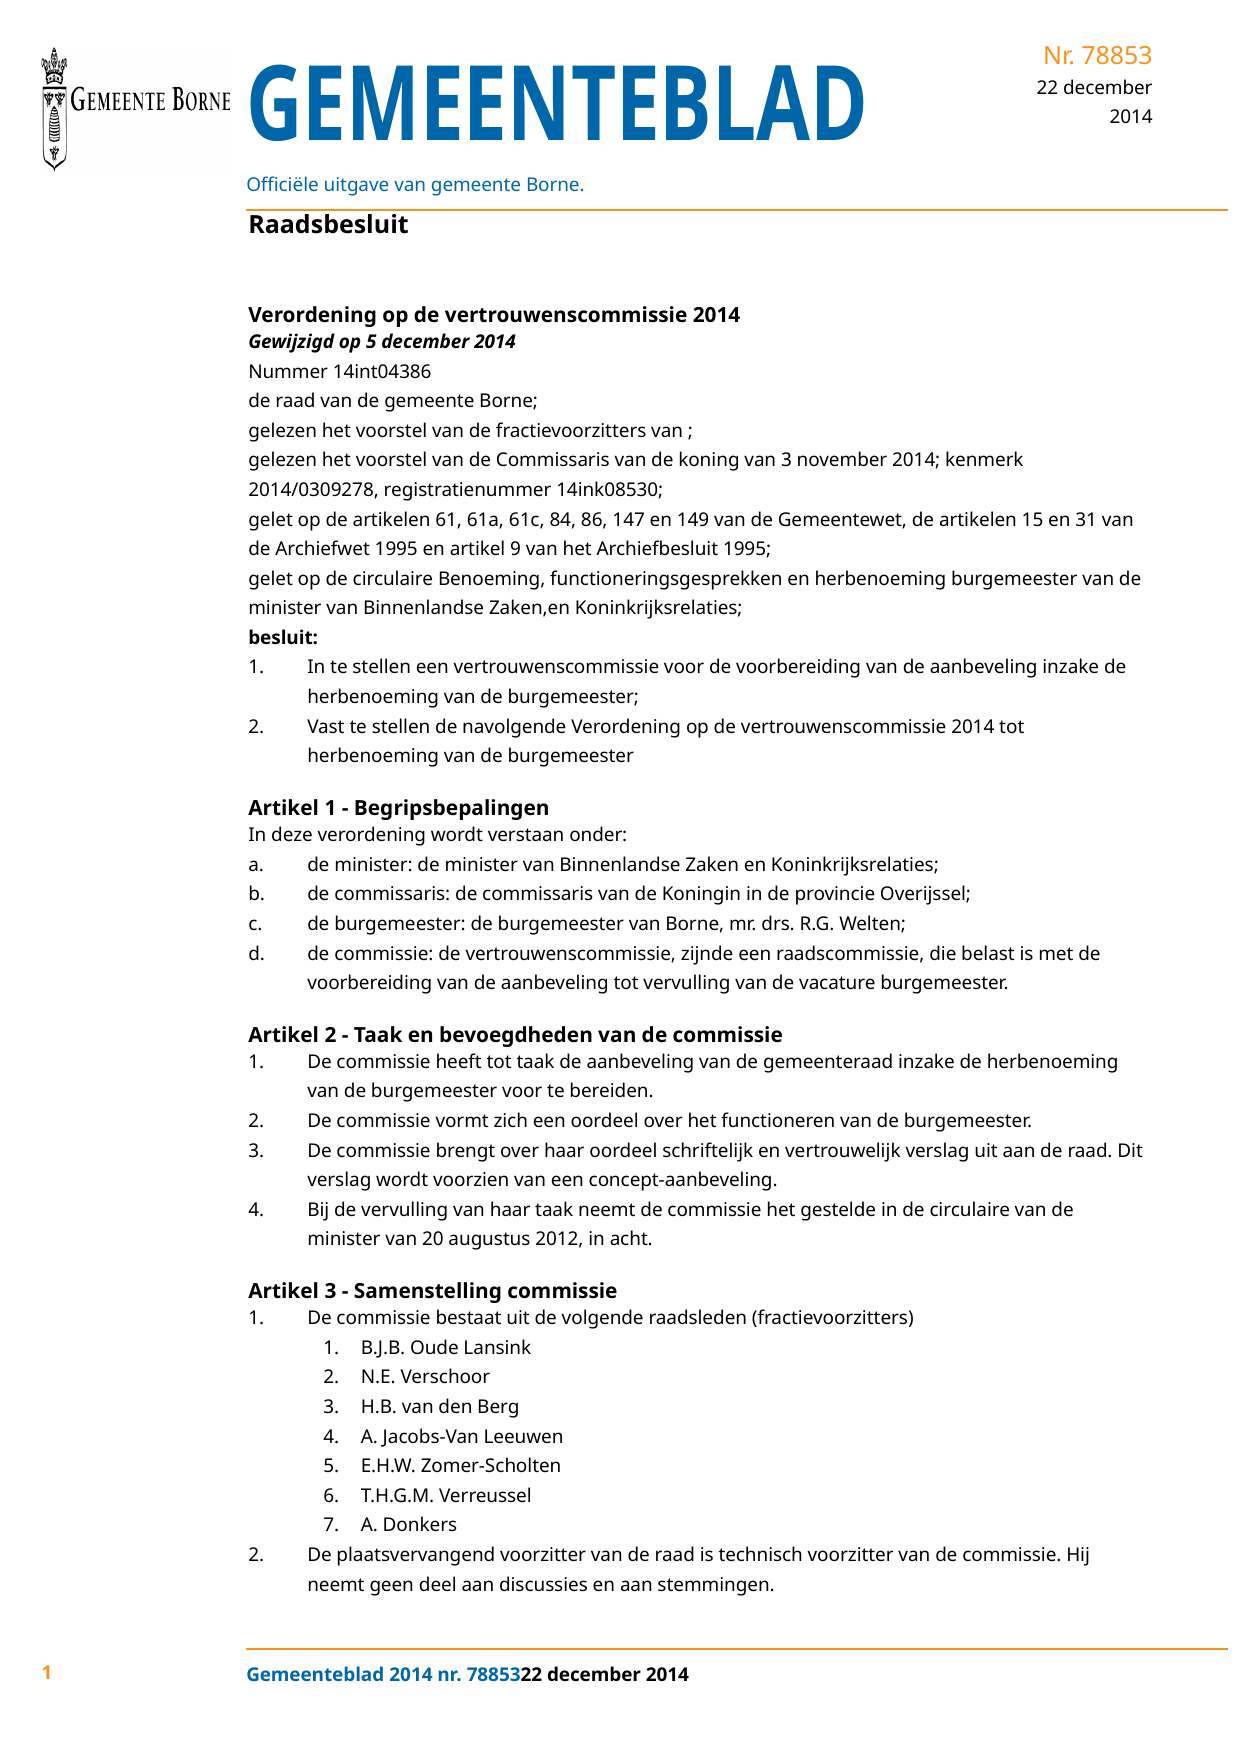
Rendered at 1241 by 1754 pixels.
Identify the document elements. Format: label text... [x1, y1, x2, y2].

text In deze verordening wordt verstaan onder: [248, 821, 1152, 847]
list T.H.G.M. Verreussel [323, 1482, 1152, 1508]
list De commissie brengt over haar oordeel schriftelijk en vertrouwelijk verslag uit aan de raad. Dit verslag wordt voorzien van een concept-aanbeveling. [248, 1137, 1152, 1192]
text gelezen het voorstel van de fractievoorzitters van ; [248, 417, 1152, 443]
text gelet op de circulaire Benoeming, functioneringsgesprekken en herbenoeming burgemeester van de minister van Binnenlandse Zaken,en Koninkrijksrelaties; [248, 565, 1152, 620]
list de commissaris: de commissaris van de Koningin in de provincie Overijssel; [248, 881, 1152, 906]
picture [41, 47, 231, 172]
text Verordening op de vertrouwenscommissie 2014 [248, 300, 1152, 328]
list A. Donkers [323, 1512, 1152, 1537]
list Vast te stellen de navolgende Verordening op de vertrouwenscommissie 2014 tot herbenoeming van de burgemeester [248, 713, 1152, 768]
text Gewijzigd op 5 december 2014 [248, 328, 1152, 354]
list De commissie vormt zich een oordeel over het functioneren van de burgemeester. [248, 1107, 1152, 1133]
text Raadsbesluit [248, 211, 1152, 241]
text Artikel 1 - Begripsbepalingen [248, 793, 1152, 821]
list De commissie heeft tot taak de aanbeveling van de gemeenteraad inzake de herbenoeming van de burgemeester voor te bereiden. [248, 1048, 1152, 1103]
text gelet op de artikelen 61, 61a, 61c, 84, 86, 147 en 149 van de Gemeentewet, de artikelen 15 en 31 van de Archiefwet 1995 en artikel 9 van het Archiefbesluit 1995; [248, 506, 1152, 561]
text besluit: [248, 624, 1152, 650]
text Artikel 3 - Samenstelling commissie [248, 1276, 1152, 1304]
list De commissie bestaat uit de volgende raadsleden (fractievoorzitters) [248, 1304, 1152, 1330]
list de burgemeester: de burgemeester van Borne, mr. drs. R.G. Welten; [248, 910, 1152, 936]
list de minister: de minister van Binnenlandse Zaken en Koninkrijksrelaties; [248, 851, 1152, 877]
list de commissie: de vertrouwenscommissie, zijnde een raadscommissie, die belast is met de voorbereiding van de aanbeveling tot vervulling van de vacature burgemeester. [248, 940, 1152, 995]
list B.J.B. Oude Lansink [323, 1334, 1152, 1360]
list Bij de vervulling van haar taak neemt de commissie het gestelde in de circulaire van de minister van 20 augustus 2012, in acht. [248, 1196, 1152, 1251]
list H.B. van den Berg [323, 1393, 1152, 1419]
list In te stellen een vertrouwenscommissie voor de voorbereiding van de aanbeveling inzake de herbenoeming van de burgemeester; [248, 654, 1152, 709]
list N.E. Verschoor [323, 1364, 1152, 1389]
text Artikel 2 - Taak en bevoegdheden van de commissie [248, 1020, 1152, 1048]
list A. Jacobs-Van Leeuwen [323, 1423, 1152, 1448]
text de raad van de gemeente Borne; [248, 387, 1152, 413]
list E.H.W. Zomer-Scholten [323, 1452, 1152, 1478]
text gelezen het voorstel van de Commissaris van de koning van 3 november 2014; kenmerk 2014/0309278, registratienummer 14ink08530; [248, 447, 1152, 502]
text Nummer 14int04386 [248, 358, 1152, 384]
list De plaatsvervangend voorzitter van de raad is technisch voorzitter van de commissie. Hij neemt geen deel aan discussies en aan stemmingen. [248, 1541, 1152, 1596]
